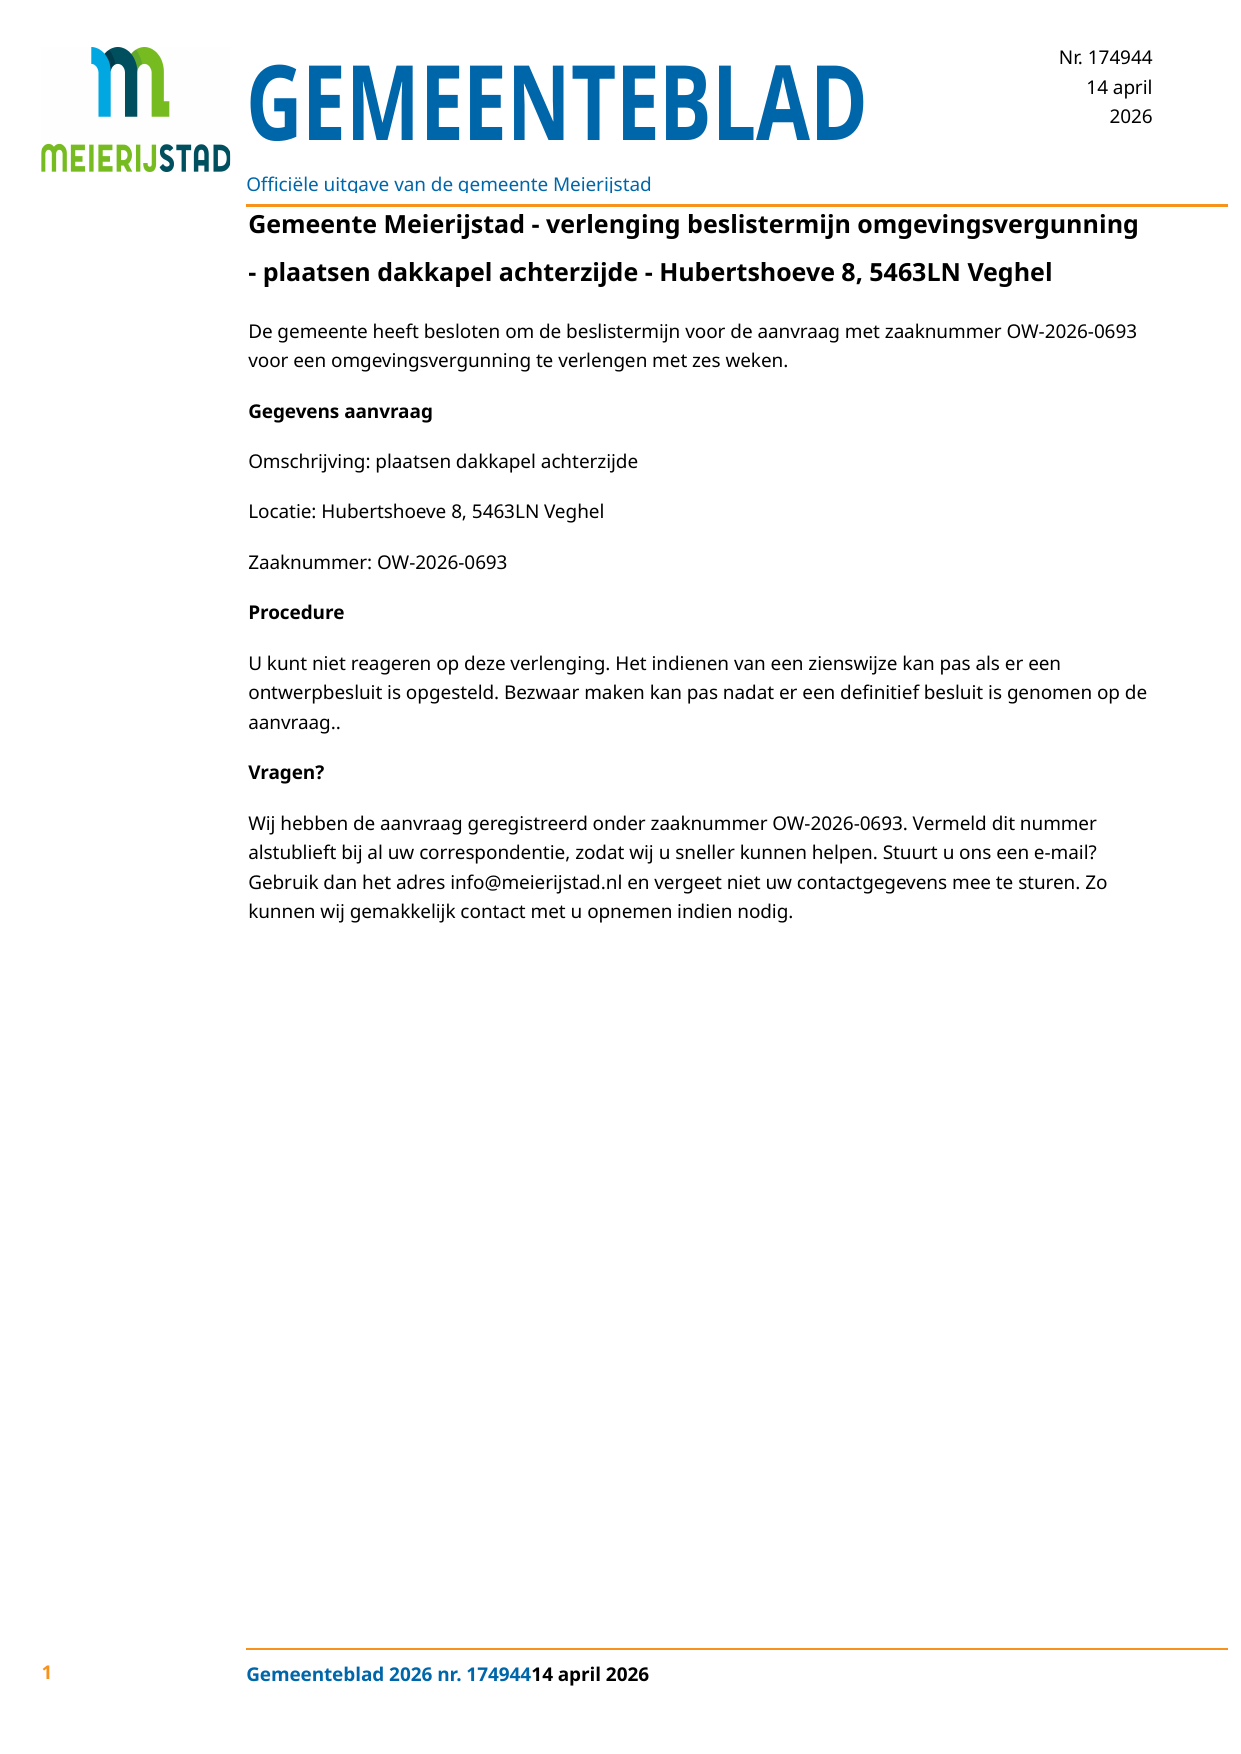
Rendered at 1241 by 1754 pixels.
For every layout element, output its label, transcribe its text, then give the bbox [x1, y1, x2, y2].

text Procedure [248, 599, 1152, 625]
text De gemeente heeft besloten om de beslistermijn voor de aanvraag met zaaknummer OW-2026-0693 voor een omgevingsvergunning te verlengen met zes weken. [248, 318, 1152, 373]
text Locatie: Hubertshoeve 8, 5463LN Veghel [248, 499, 1152, 524]
text Wij hebben de aanvraag geregistreerd onder zaaknummer OW-2026-0693. Vermeld dit nummer alstublieft bij al uw correspondentie, zodat wij u sneller kunnen helpen. Stuurt u ons een e-mail? Gebruik dan het adres info@meierijstad.nl en vergeet niet uw contactgegevens mee te sturen. Zo kunnen wij gemakkelijk contact met u opnemen indien nodig. [248, 810, 1152, 924]
picture [41, 47, 231, 172]
text U kunt niet reageren op deze verlenging. Het indienen van een zienswijze kan pas als er een ontwerpbesluit is opgesteld. Bezwaar maken kan pas nadat er een definitief besluit is genomen op de aanvraag.. [248, 650, 1152, 735]
text Omschrijving: plaatsen dakkapel achterzijde [248, 448, 1152, 474]
text Gegevens aanvraag [248, 398, 1152, 424]
text Zaaknummer: OW-2026-0693 [248, 549, 1152, 575]
text Gemeente Meierijstad - verlenging beslistermijn omgevingsvergunning - plaatsen dakkapel achterzijde - Hubertshoeve 8, 5463LN Veghel [248, 207, 1152, 288]
text Vragen? [248, 759, 1152, 785]
